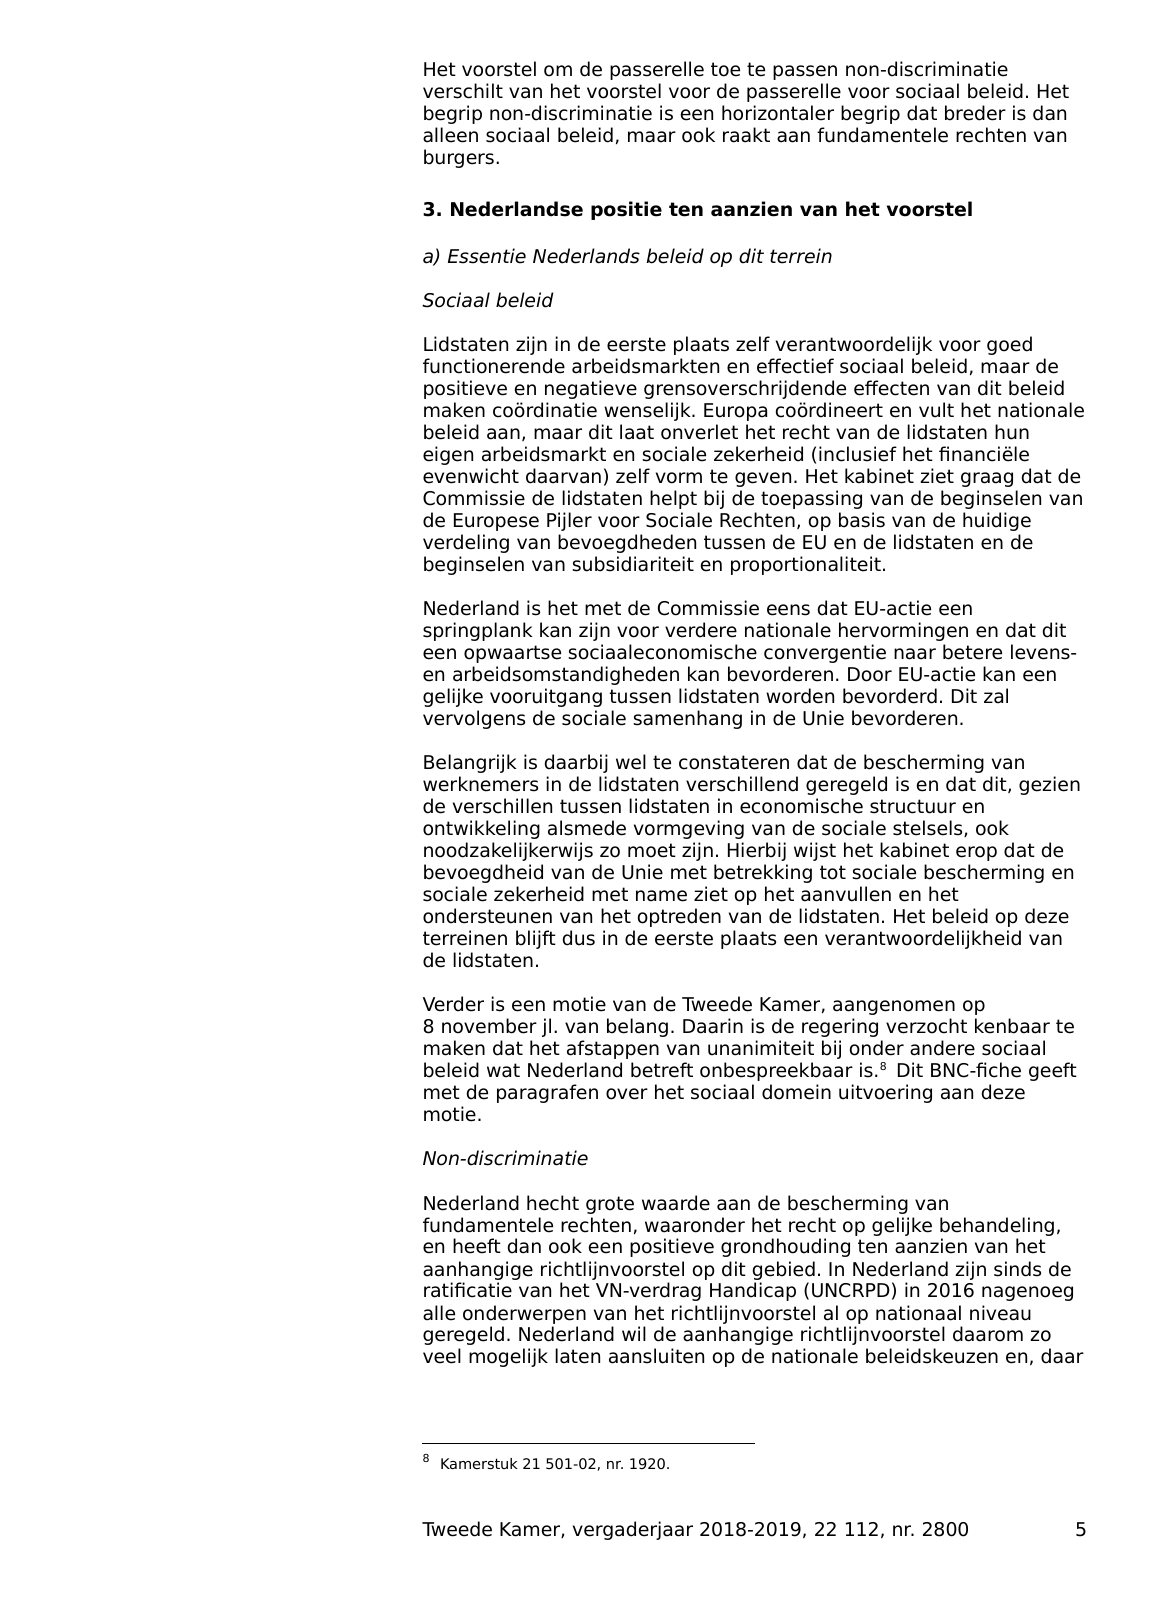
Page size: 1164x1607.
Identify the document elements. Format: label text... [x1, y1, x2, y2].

subtitle Non-discriminatie [422, 1148, 1087, 1170]
text Belangrijk is daarbij wel te constateren dat de bescherming van werknemers in de lidstaten verschillend geregeld is en dat dit, gezien de verschillen tussen lidstaten in economische structuur en ontwikkeling alsmede vormgeving van de sociale stelsels, ook noodzakelijkerwijs zo moet zijn. Hierbij wijst het kabinet erop dat de bevoegdheid van de Unie met betrekking tot sociale bescherming en sociale zekerheid met name ziet op het aanvullen en het ondersteunen van het optreden van de lidstaten. Het beleid op deze terreinen blijft dus in de eerste plaats een verantwoordelijkheid van de lidstaten. [422, 752, 1087, 972]
text Het voorstel om de passerelle toe te passen non-discriminatie verschilt van het voorstel voor de passerelle voor sociaal beleid. Het begrip non-discriminatie is een horizontaler begrip dat breder is dan alleen sociaal beleid, maar ook raakt aan fundamentele rechten van burgers. [422, 59, 1087, 169]
text Verder is een motie van de Tweede Kamer, aangenomen op 8 november jl. van belang. Daarin is de regering verzocht kenbaar te maken dat het afstappen van unanimiteit bij onder andere sociaal beleid wat Nederland betreft onbespreekbaar is. Dit BNC-fiche geeft met de paragrafen over het sociaal domein uitvoering aan deze motie. [422, 994, 1087, 1126]
subtitle Sociaal beleid [422, 290, 1087, 312]
text Kamerstuk 21 501-02, nr. 1920. [422, 1452, 1087, 1474]
subtitle 3. Nederlandse positie ten aanzien van het voorstel [422, 199, 1087, 221]
text Nederland hecht grote waarde aan de bescherming van fundamentele rechten, waaronder het recht op gelijke behandeling, en heeft dan ook een positieve grondhouding ten aanzien van het aanhangige richtlijnvoorstel op dit gebied. In Nederland zijn sinds de ratificatie van het VN-verdrag Handicap (UNCRPD) in 2016 nagenoeg alle onderwerpen van het richtlijnvoorstel al op nationaal niveau geregeld. Nederland wil de aanhangige richtlijnvoorstel daarom zo veel mogelijk laten aansluiten op de nationale beleidskeuzen en, daar [422, 1192, 1087, 1368]
text Lidstaten zijn in de eerste plaats zelf verantwoordelijk voor goed functionerende arbeidsmarkten en effectief sociaal beleid, maar de positieve en negatieve grensoverschrijdende effecten van dit beleid maken coördinatie wenselijk. Europa coördineert en vult het nationale beleid aan, maar dit laat onverlet het recht van de lidstaten hun eigen arbeidsmarkt en sociale zekerheid (inclusief het financiële evenwicht daarvan) zelf vorm te geven. Het kabinet ziet graag dat de Commissie de lidstaten helpt bij de toepassing van de beginselen van de Europese Pijler voor Sociale Rechten, op basis van de huidige verdeling van bevoegdheden tussen de EU en de lidstaten en de beginselen van subsidiariteit en proportionaliteit. [422, 334, 1087, 576]
subtitle a) Essentie Nederlands beleid op dit terrein [422, 246, 1087, 268]
text Nederland is het met de Commissie eens dat EU-actie een springplank kan zijn voor verdere nationale hervormingen en dat dit een opwaartse sociaaleconomische convergentie naar betere levens-en arbeidsomstandigheden kan bevorderen. Door EU-actie kan een gelijke vooruitgang tussen lidstaten worden bevorderd. Dit zal vervolgens de sociale samenhang in de Unie bevorderen. [422, 598, 1087, 730]
